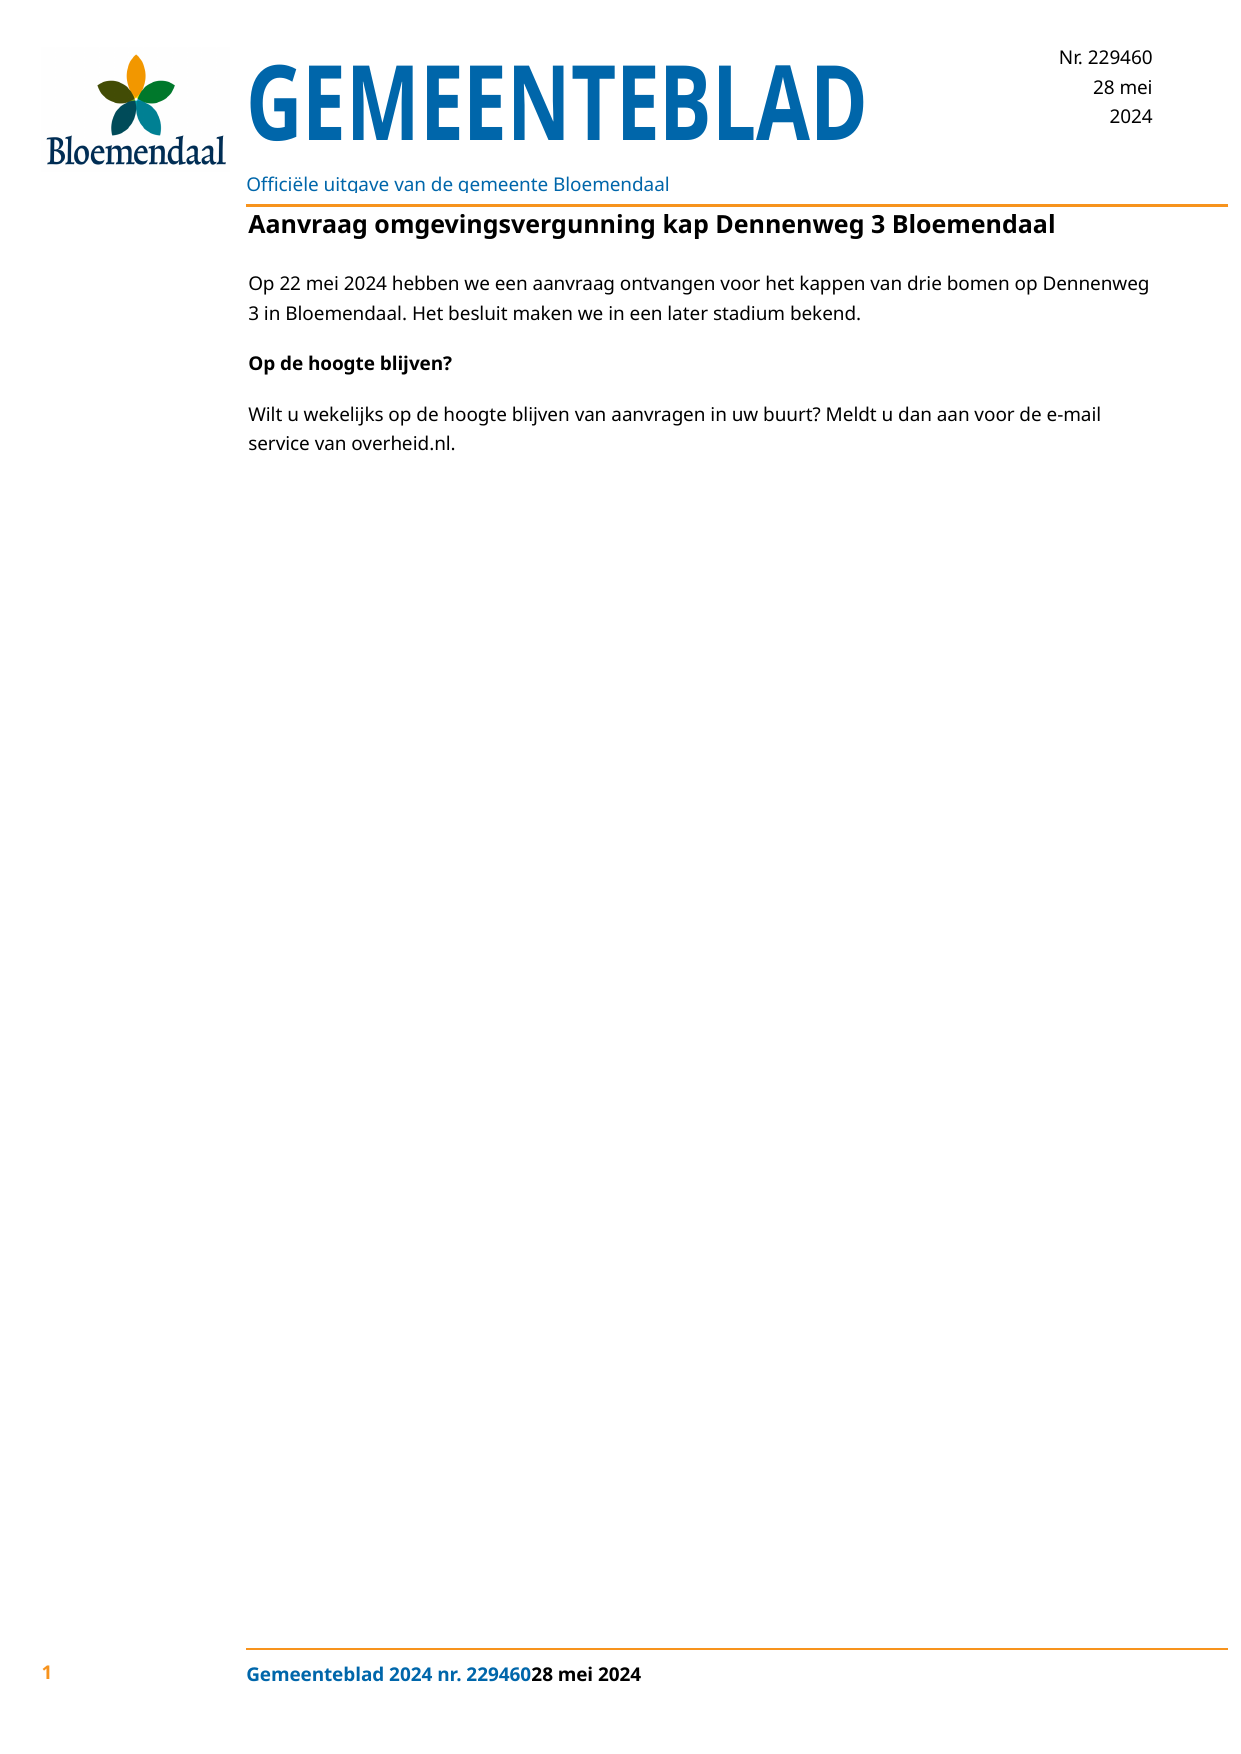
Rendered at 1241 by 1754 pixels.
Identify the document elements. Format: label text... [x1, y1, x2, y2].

picture [41, 47, 231, 172]
text Aanvraag omgevingsvergunning kap Dennenweg 3 Bloemendaal [248, 207, 1152, 241]
text Op de hoogte blijven? [248, 350, 1152, 376]
text Op 22 mei 2024 hebben we een aanvraag ontvangen voor het kappen van drie bomen op Dennenweg 3 in Bloemendaal. Het besluit maken we in een later stadium bekend. [248, 270, 1152, 326]
text Wilt u wekelijks op de hoogte blijven van aanvragen in uw buurt? Meldt u dan aan voor de e-mail service van overheid.nl. [248, 401, 1152, 456]
